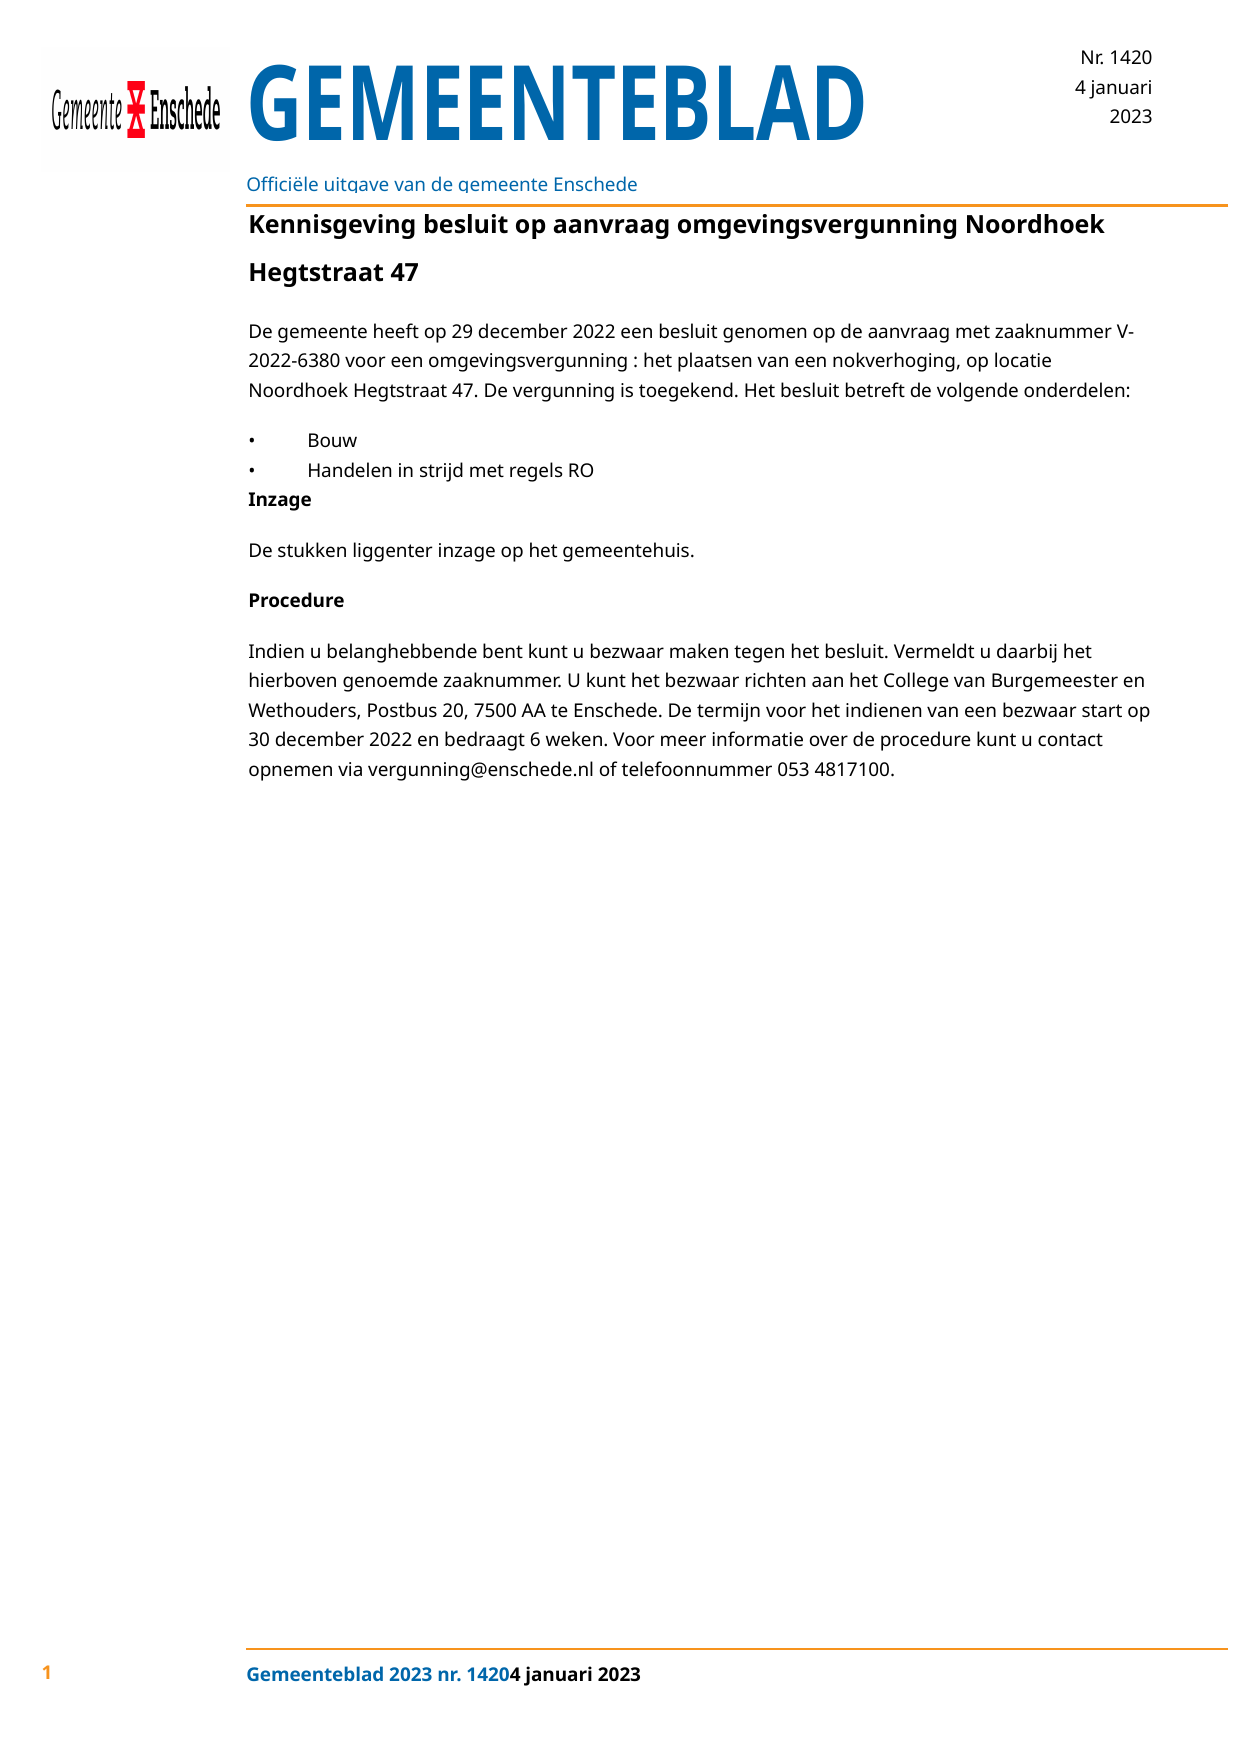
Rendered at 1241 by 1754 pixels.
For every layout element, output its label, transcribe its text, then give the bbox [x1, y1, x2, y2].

text Indien u belanghebbende bent kunt u bezwaar maken tegen het besluit. Vermeldt u daarbij het hierboven genoemde zaaknummer. U kunt het bezwaar richten aan het College van Burgemees­ter en Wethouders, Postbus 20, 7500 AA te Enschede. De termijn voor het indienen van een bezwaar start op 30 december 2022 en bedraagt 6 weken. Voor meer informatie over de procedure kunt u contact opnemen via vergunning@enschede.nl of telefoonnummer 053 4817100. [248, 638, 1152, 782]
text De stukken liggenter inzage op het gemeentehuis. [248, 537, 1152, 563]
text Kennisgeving besluit op aanvraag omgevingsvergunning Noordhoek Hegtstraat 47 [248, 207, 1152, 288]
text Inzage [248, 487, 1152, 512]
text De gemeente heeft op 29 december 2022 een besluit genomen op de aanvraag met zaaknummer V-2022-6380 voor een omgevingsvergunning : het plaatsen van een nokverhoging, op locatie Noordhoek Hegtstraat 47. De vergunning is toegekend. Het besluit betreft de volgende onderdelen: [248, 318, 1152, 403]
list Handelen in strijd met regels RO [248, 457, 1152, 483]
picture [41, 47, 231, 172]
list Bouw [248, 427, 1152, 453]
text Procedure [248, 587, 1152, 613]
